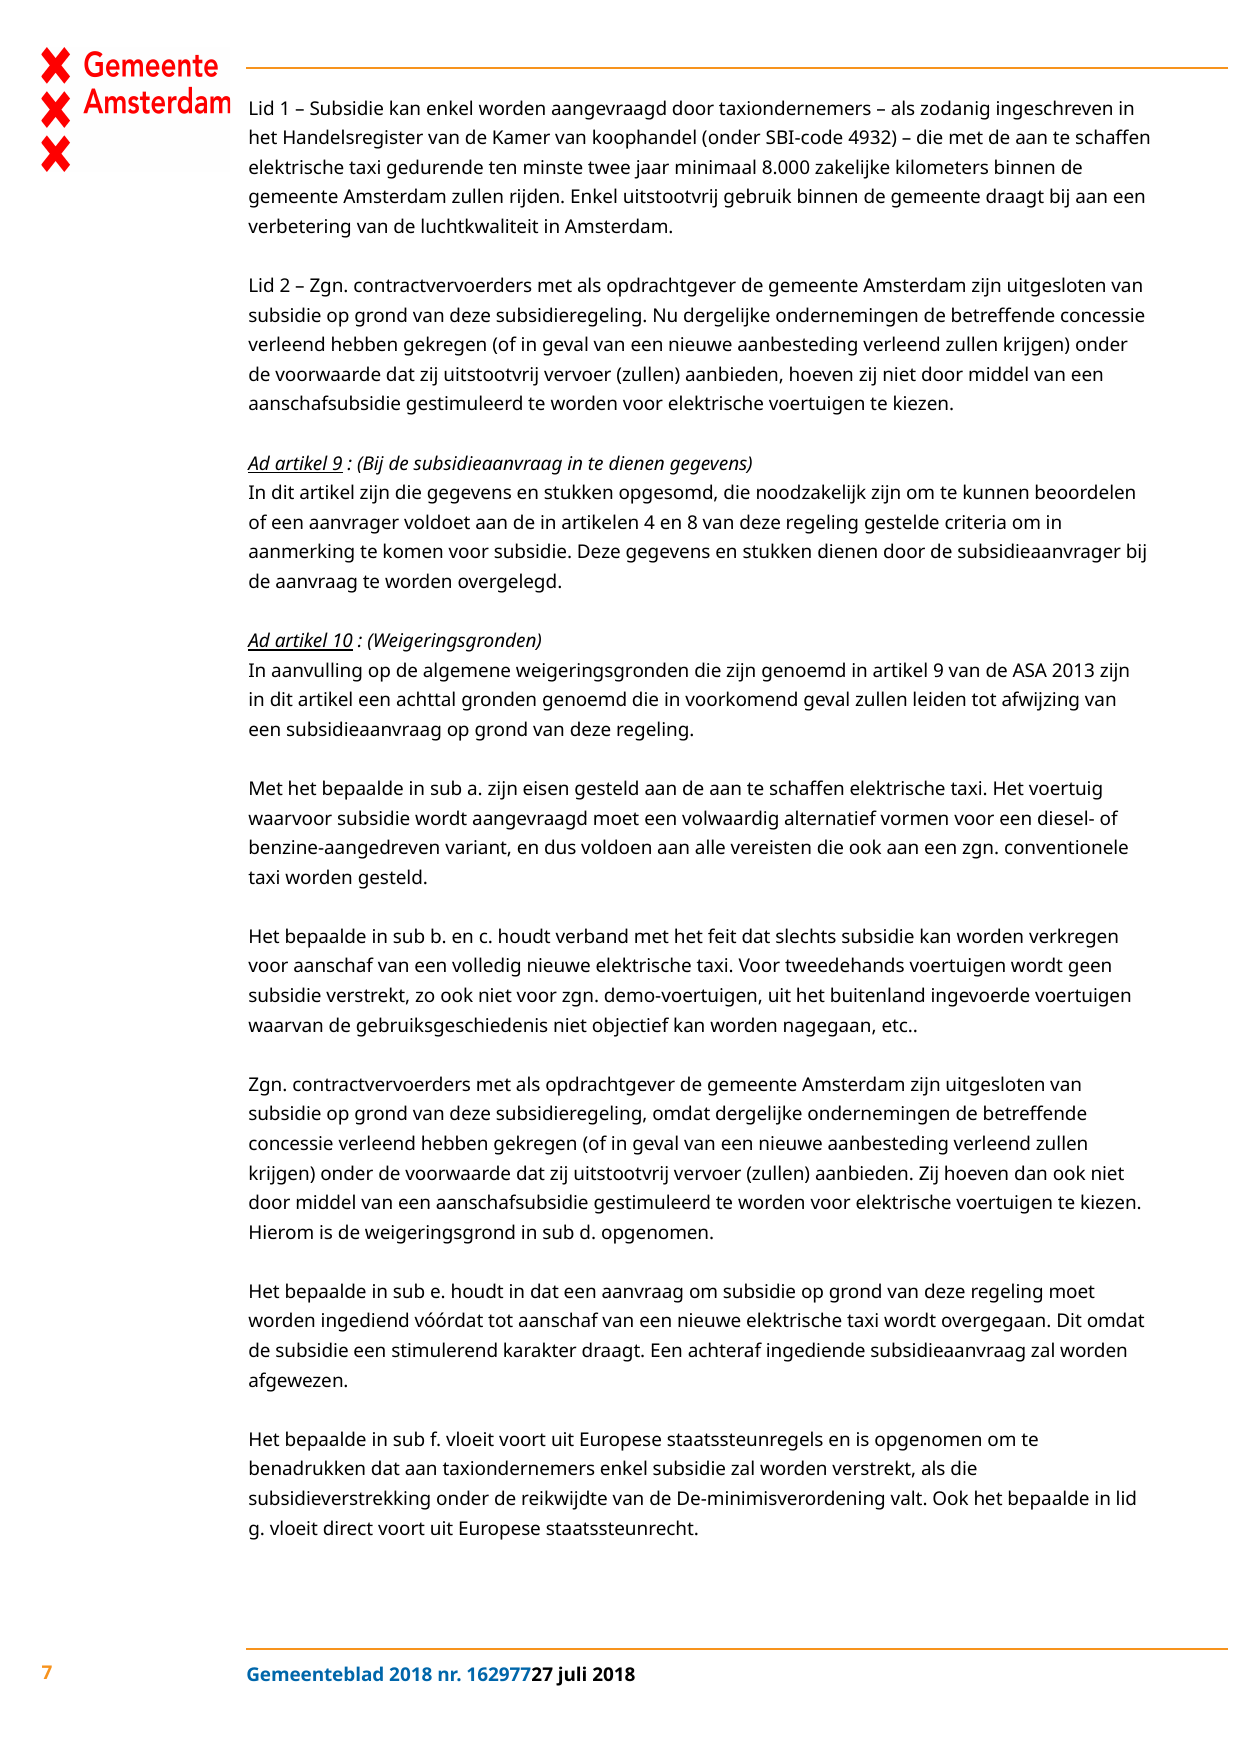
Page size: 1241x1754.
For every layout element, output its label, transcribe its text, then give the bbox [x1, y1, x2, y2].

text Zgn. contractvervoerders met als opdrachtgever de gemeente Amsterdam zijn uitgesloten van subsidie op grond van deze subsidieregeling, omdat dergelijke ondernemingen de betreffende concessie verleend hebben gekregen (of in geval van een nieuwe aanbesteding verleend zullen krijgen) onder de voorwaarde dat zij uitstootvrij vervoer (zullen) aanbieden. Zij hoeven dan ook niet door middel van een aanschafsubsidie gestimuleerd te worden voor elektrische voertuigen te kiezen. Hierom is de weigeringsgrond in sub d. opgenomen. [248, 1071, 1152, 1245]
text Het bepaalde in sub e. houdt in dat een aanvraag om subsidie op grond van deze regeling moet worden ingediend vóórdat tot aanschaf van een nieuwe elektrische taxi wordt overgegaan. Dit omdat de subsidie een stimulerend karakter draagt. Een achteraf ingediende subsidieaanvraag zal worden afgewezen. [248, 1278, 1152, 1393]
text Met het bepaalde in sub a. zijn eisen gesteld aan de aan te schaffen elektrische taxi. Het voertuig waarvoor subsidie wordt aangevraagd moet een volwaardig alternatief vormen voor een diesel- of benzine-aangedreven variant, en dus voldoen aan alle vereisten die ook aan een zgn. conventionele taxi worden gesteld. [248, 775, 1152, 890]
text Lid 1 – Subsidie kan enkel worden aangevraagd door taxiondernemers – als zodanig ingeschreven in het Handelsregister van de Kamer van koophandel (onder SBI-code 4932) – die met de aan te schaffen elektrische taxi gedurende ten minste twee jaar minimaal 8.000 zakelijke kilometers binnen de gemeente Amsterdam zullen rijden. Enkel uitstootvrij gebruik binnen de gemeente draagt bij aan een verbetering van de luchtkwaliteit in Amsterdam. [248, 95, 1152, 239]
text Ad artikel 10 : (Weigeringsgronden) [248, 627, 1152, 653]
text Het bepaalde in sub f. vloeit voort uit Europese staatssteunregels en is opgenomen om te benadrukken dat aan taxiondernemers enkel subsidie zal worden verstrekt, als die subsidieverstrekking onder de reikwijdte van de De-minimisverordening valt. Ook het bepaalde in lid g. vloeit direct voort uit Europese staatssteunrecht. [248, 1426, 1152, 1541]
text Het bepaalde in sub b. en c. houdt verband met het feit dat slechts subsidie kan worden verkregen voor aanschaf van een volledig nieuwe elektrische taxi. Voor tweedehands voertuigen wordt geen subsidie verstrekt, zo ook niet voor zgn. demo-voertuigen, uit het buitenland ingevoerde voertuigen waarvan de gebruiksgeschiedenis niet objectief kan worden nagegaan, etc.. [248, 923, 1152, 1038]
text In dit artikel zijn die gegevens en stukken opgesomd, die noodzakelijk zijn om te kunnen beoordelen of een aanvrager voldoet aan de in artikelen 4 en 8 van deze regeling gestelde criteria om in aanmerking te komen voor subsidie. Deze gegevens en stukken dienen door de subsidieaanvrager bij de aanvraag te worden overgelegd. [248, 479, 1152, 594]
text Lid 2 – Zgn. contractvervoerders met als opdrachtgever de gemeente Amsterdam zijn uitgesloten van subsidie op grond van deze subsidieregeling. Nu dergelijke ondernemingen de betreffende concessie verleend hebben gekregen (of in geval van een nieuwe aanbesteding verleend zullen krijgen) onder de voorwaarde dat zij uitstootvrij vervoer (zullen) aanbieden, hoeven zij niet door middel van een aanschafsubsidie gestimuleerd te worden voor elektrische voertuigen te kiezen. [248, 272, 1152, 416]
text In aanvulling op de algemene weigeringsgronden die zijn genoemd in artikel 9 van de ASA 2013 zijn in dit artikel een achttal gronden genoemd die in voorkomend geval zullen leiden tot afwijzing van een subsidieaanvraag op grond van deze regeling. [248, 657, 1152, 742]
text Ad artikel 9 : (Bij de subsidieaanvraag in te dienen gegevens) [248, 450, 1152, 476]
picture [41, 47, 231, 172]
